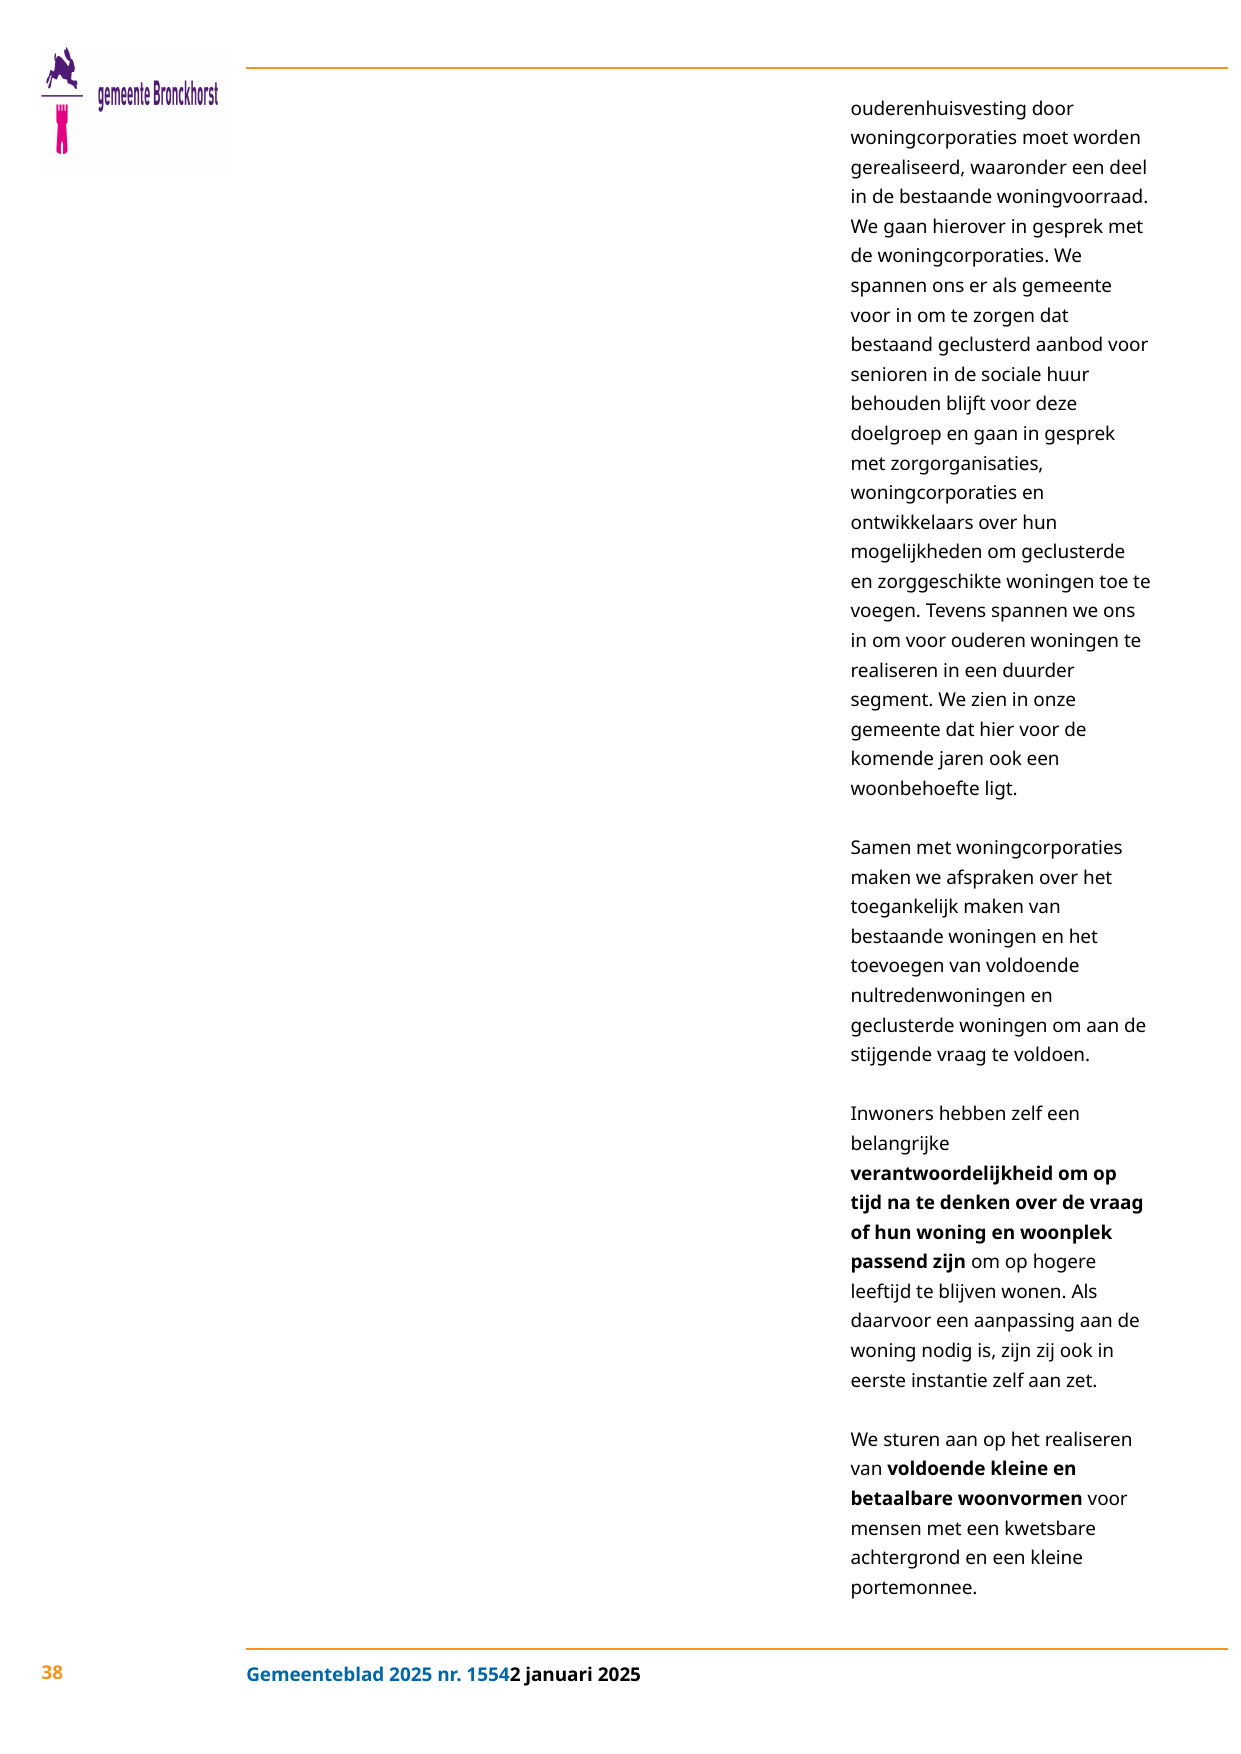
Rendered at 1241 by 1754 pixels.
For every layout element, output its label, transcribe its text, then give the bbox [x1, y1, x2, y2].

table_cell [248, 95, 549, 1600]
picture [41, 47, 231, 172]
table_cell ouderenhuisvesting door woningcorporaties moet worden gerealiseerd, waaronder een deel in de bestaande woningvoorraad. We gaan hierover in gesprek met de woningcorporaties. We spannen ons er als gemeente voor in om te zorgen dat bestaand geclusterd aanbod voor senioren in de sociale huur behouden blijft voor deze doelgroep en gaan in gesprek met zorgorganisaties, woningcorporaties en ontwikkelaars over hun mogelijkheden om geclusterde en zorggeschikte woningen toe te voegen. Tevens spannen we ons in om voor ouderen woningen te realiseren in een duurder segment. We zien in onze gemeente dat hier voor de komende jaren ook een woonbehoefte ligt. Samen met woningcorporaties maken we afspraken over het toegankelijk maken van bestaande woningen en het toevoegen van voldoende nultredenwoningen en geclusterde woningen om aan de stijgende vraag te voldoen. Inwoners hebben zelf een belangrijke verantwoordelijkheid om op tijd na te denken over de vraag of hun woning en woonplek passend zijn om op hogere leeftijd te blijven wonen. Als daarvoor een aanpassing aan de woning nodig is, zijn zij ook in eerste instantie zelf aan zet. We sturen aan op het realiseren van voldoende kleine en betaalbare woonvormen voor mensen met een kwetsbare achtergrond en een kleine portemonnee. [850, 95, 1152, 1600]
table_cell [549, 95, 850, 1600]
